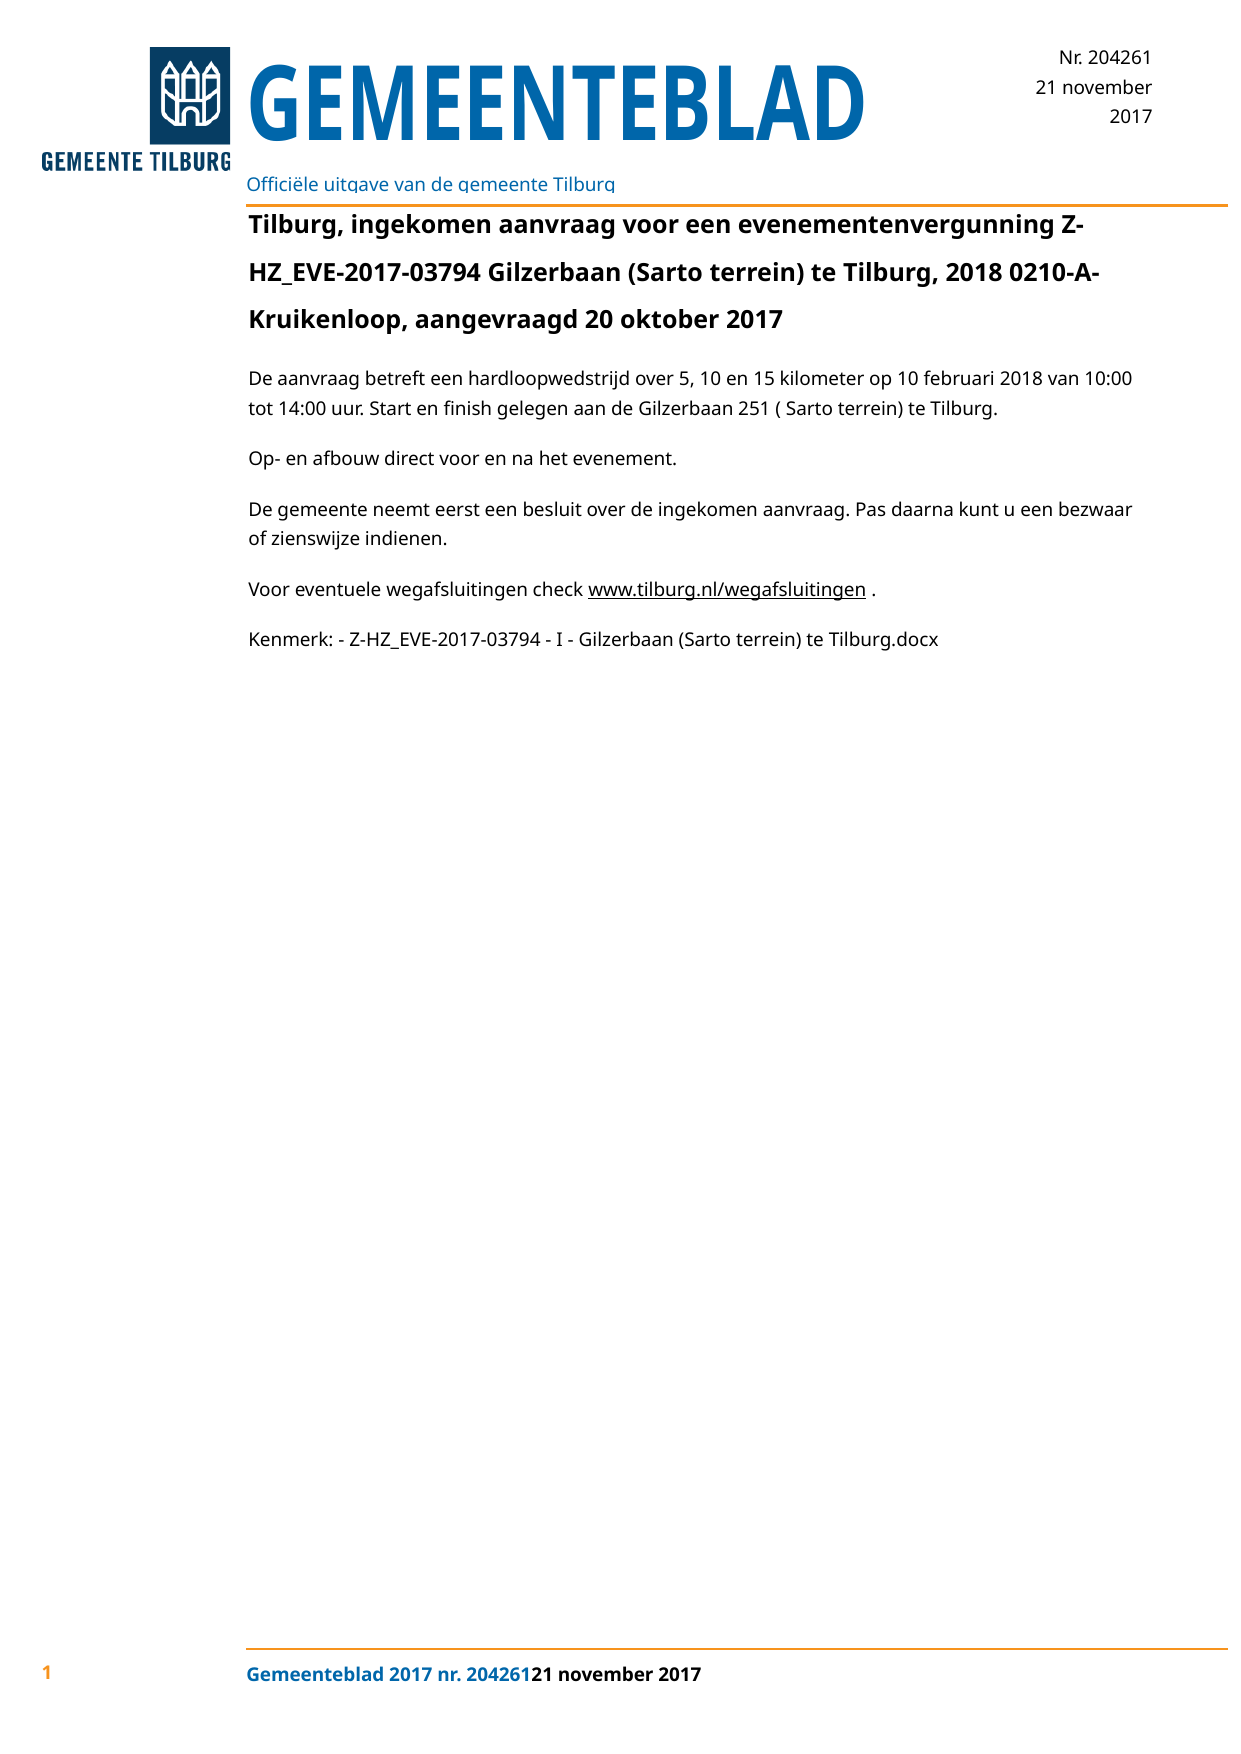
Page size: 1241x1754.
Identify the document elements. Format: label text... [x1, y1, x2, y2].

text Kenmerk: - Z-HZ_EVE-2017-03794 - I - Gilzerbaan (Sarto terrein) te Tilburg.docx [248, 626, 1152, 652]
text Op- en afbouw direct voor en na het evenement. [248, 446, 1152, 471]
text De gemeente neemt eerst een besluit over de ingekomen aanvraag. Pas daarna kunt u een bezwaar of zienswijze indienen. [248, 496, 1152, 551]
text Voor eventuele wegafsluitingen check www.tilburg.nl/wegafsluitingen . [248, 576, 1152, 602]
text Tilburg, ingekomen aanvraag voor een evenementenvergunning Z-HZ_EVE-2017-03794 Gilzerbaan (Sarto terrein) te Tilburg, 2018 0210-A-Kruikenloop, aangevraagd 20 oktober 2017 [248, 207, 1152, 336]
picture [41, 47, 231, 172]
text De aanvraag betreft een hardloopwedstrijd over 5, 10 en 15 kilometer op 10 februari 2018 van 10:00 tot 14:00 uur. Start en finish gelegen aan de Gilzerbaan 251 ( Sarto terrein) te Tilburg. [248, 366, 1152, 421]
